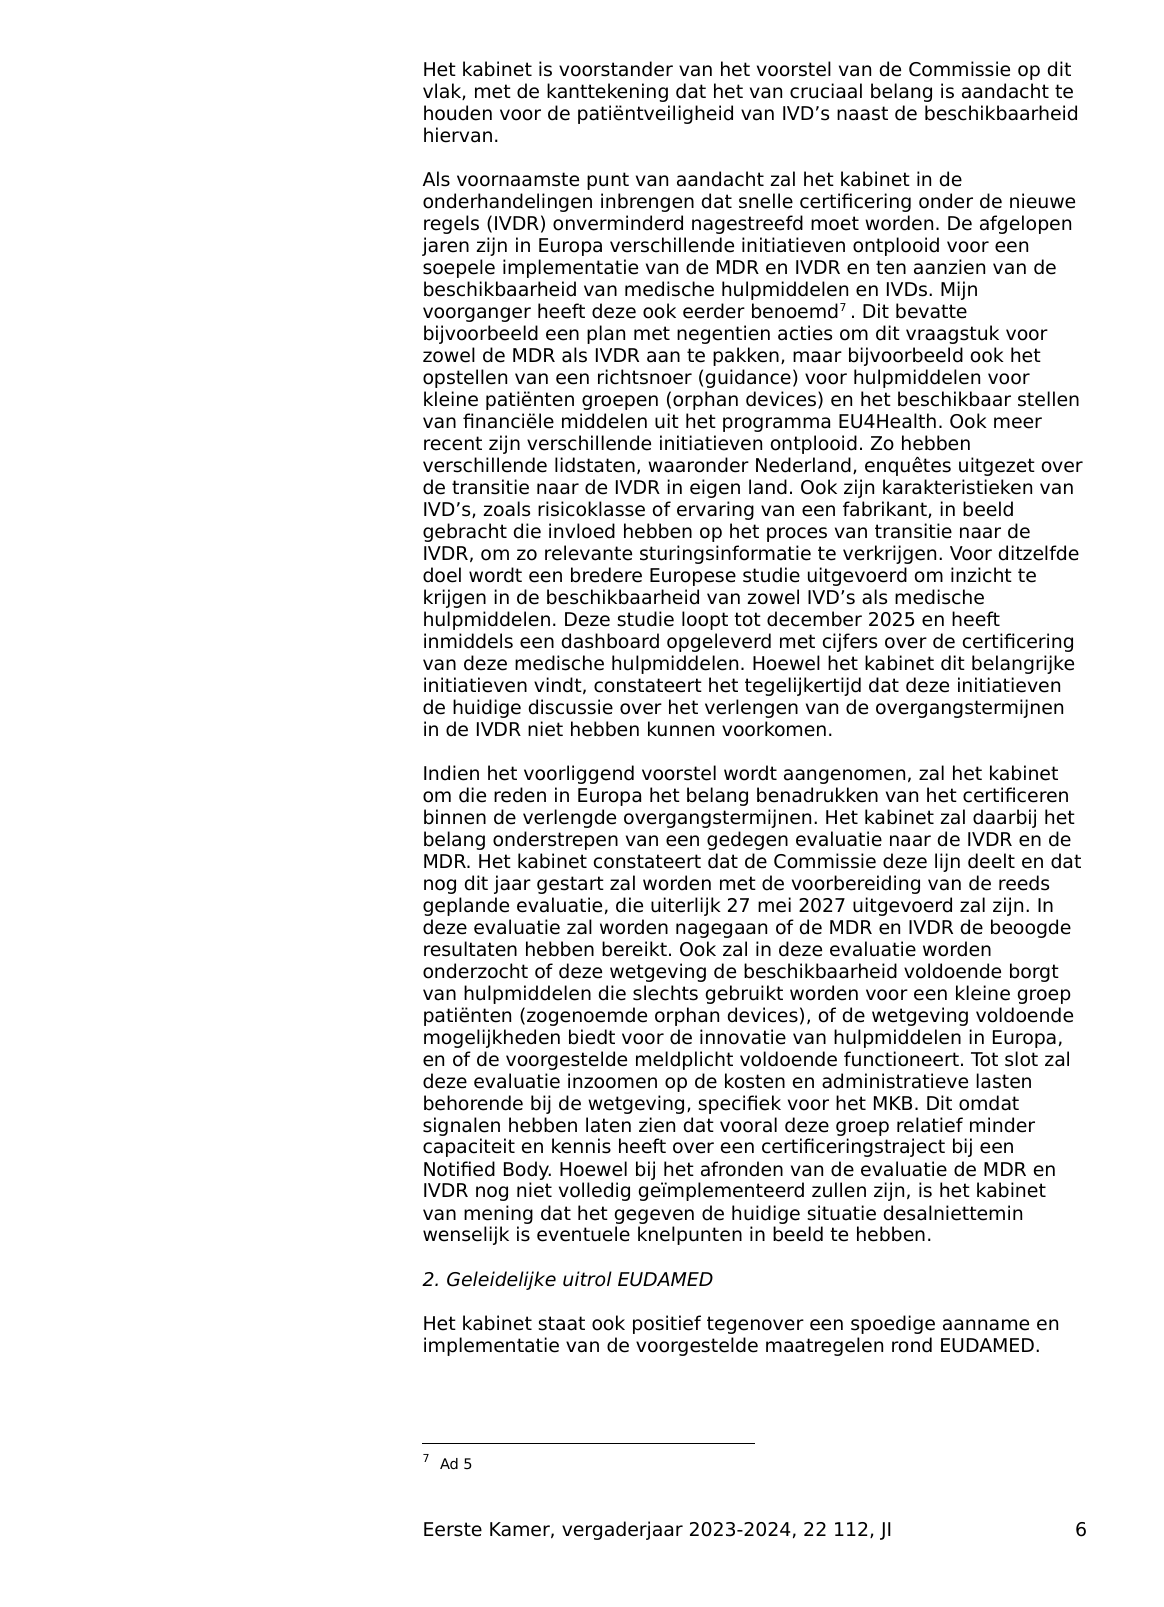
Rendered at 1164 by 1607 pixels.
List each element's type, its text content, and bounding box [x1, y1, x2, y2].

text Het kabinet is voorstander van het voorstel van de Commissie op dit vlak, met de kanttekening dat het van cruciaal belang is aandacht te houden voor de patiëntveiligheid van IVD’s naast de beschikbaarheid hiervan. [422, 59, 1087, 147]
text Als voornaamste punt van aandacht zal het kabinet in de onderhandelingen inbrengen dat snelle certificering onder de nieuwe regels (IVDR) onverminderd nagestreefd moet worden. De afgelopen jaren zijn in Europa verschillende initiatieven ontplooid voor een soepele implementatie van de MDR en IVDR en ten aanzien van de beschikbaarheid van medische hulpmiddelen en IVDs. Mijn voorganger heeft deze ook eerder benoemd. Dit bevatte bijvoorbeeld een plan met negentien acties om dit vraagstuk voor zowel de MDR als IVDR aan te pakken, maar bijvoorbeeld ook het opstellen van een richtsnoer (guidance) voor hulpmiddelen voor kleine patiënten groepen (orphan devices) en het beschikbaar stellen van financiële middelen uit het programma EU4Health. Ook meer recent zijn verschillende initiatieven ontplooid. Zo hebben verschillende lidstaten, waaronder Nederland, enquêtes uitgezet over de transitie naar de IVDR in eigen land. Ook zijn karakteristieken van IVD’s, zoals risicoklasse of ervaring van een fabrikant, in beeld gebracht die invloed hebben op het proces van transitie naar de IVDR, om zo relevante sturingsinformatie te verkrijgen. Voor ditzelfde doel wordt een bredere Europese studie uitgevoerd om inzicht te krijgen in de beschikbaarheid van zowel IVD’s als medische hulpmiddelen. Deze studie loopt tot december 2025 en heeft inmiddels een dashboard opgeleverd met cijfers over de certificering van deze medische hulpmiddelen. Hoewel het kabinet dit belangrijke initiatieven vindt, constateert het tegelijkertijd dat deze initiatieven de huidige discussie over het verlengen van de overgangstermijnen in de IVDR niet hebben kunnen voorkomen. [422, 169, 1087, 741]
subtitle 2. Geleidelijke uitrol EUDAMED [422, 1268, 1087, 1291]
text Het kabinet staat ook positief tegenover een spoedige aanname en implementatie van de voorgestelde maatregelen rond EUDAMED. [422, 1313, 1087, 1357]
text Indien het voorliggend voorstel wordt aangenomen, zal het kabinet om die reden in Europa het belang benadrukken van het certificeren binnen de verlengde overgangstermijnen. Het kabinet zal daarbij het belang onderstrepen van een gedegen evaluatie naar de IVDR en de MDR. Het kabinet constateert dat de Commissie deze lijn deelt en dat nog dit jaar gestart zal worden met de voorbereiding van de reeds geplande evaluatie, die uiterlijk 27 mei 2027 uitgevoerd zal zijn. In deze evaluatie zal worden nagegaan of de MDR en IVDR de beoogde resultaten hebben bereikt. Ook zal in deze evaluatie worden onderzocht of deze wetgeving de beschikbaarheid voldoende borgt van hulpmiddelen die slechts gebruikt worden voor een kleine groep patiënten (zogenoemde orphan devices), of de wetgeving voldoende mogelijkheden biedt voor de innovatie van hulpmiddelen in Europa, en of de voorgestelde meldplicht voldoende functioneert. Tot slot zal deze evaluatie inzoomen op de kosten en administratieve lasten behorende bij de wetgeving, specifiek voor het MKB. Dit omdat signalen hebben laten zien dat vooral deze groep relatief minder capaciteit en kennis heeft over een certificeringstraject bij een Notified Body. Hoewel bij het afronden van de evaluatie de MDR en IVDR nog niet volledig geïmplementeerd zullen zijn, is het kabinet van mening dat het gegeven de huidige situatie desalniettemin wenselijk is eventuele knelpunten in beeld te hebben. [422, 763, 1087, 1246]
text Ad 5 [422, 1452, 1087, 1474]
